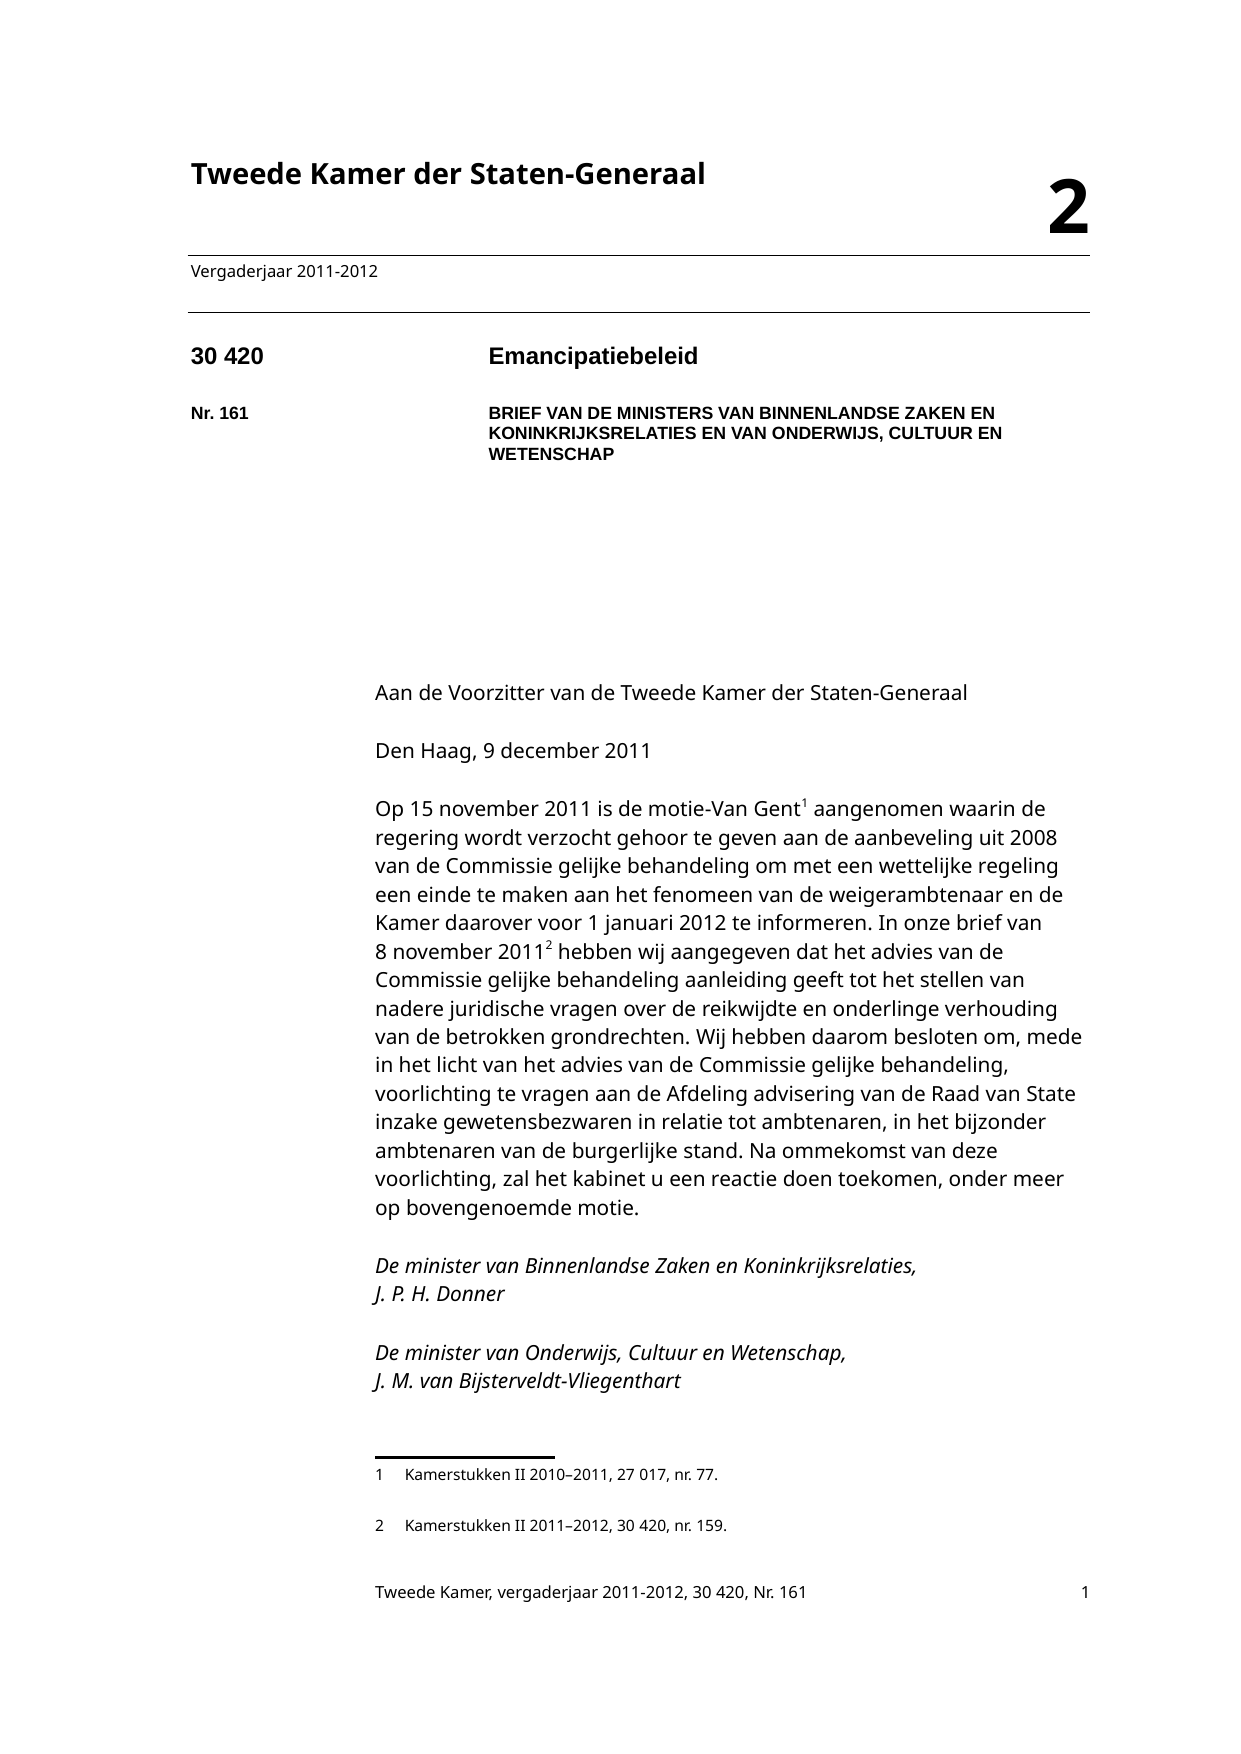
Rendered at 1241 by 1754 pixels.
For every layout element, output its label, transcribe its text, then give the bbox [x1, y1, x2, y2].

table_cell Emancipatiebeleid [485, 339, 1090, 399]
table_cell [485, 256, 1090, 312]
table_cell Vergaderjaar 2011-2012 [188, 256, 485, 312]
table_header Tweede Kamer der Staten-Generaal [188, 150, 909, 255]
table_header 2 [910, 150, 1090, 255]
text Den Haag, 9 december 2011 [375, 736, 1090, 764]
table_cell 30 420 [188, 339, 485, 399]
text J. M. van Bijsterveldt-Vliegenthart [375, 1366, 1090, 1395]
text De minister van Onderwijs, Cultuur en Wetenschap, [375, 1338, 1090, 1366]
text Kamerstukken II 2010–2011, 27 017, nr. 77. [375, 1449, 1090, 1478]
table_cell [188, 313, 485, 339]
table_cell BRIEF VAN DE MINISTERS VAN BINNENLANDSE ZAKEN EN KONINKRIJKSRELATIES EN VAN ONDERWIJS, CULTUUR EN WETENSCHAP [485, 399, 1090, 559]
text Op 15 november 2011 is de motie-Van Gent aangenomen waarin de regering wordt verzocht gehoor te geven aan de aanbeveling uit 2008 van de Commissie gelijke behandeling om met een wettelijke regeling een einde te maken aan het fenomeen van de weigerambtenaar en de Kamer daarover voor 1 januari 2012 te informeren. In onze brief van 8 november 2011 hebben wij aangegeven dat het advies van de Commissie gelijke behandeling aanleiding geeft tot het stellen van nadere juridische vragen over de reikwijdte en onderlinge verhouding van de betrokken grondrechten. Wij hebben daarom besloten om, mede in het licht van het advies van de Commissie gelijke behandeling, voorlichting te vragen aan de Afdeling advisering van de Raad van State inzake gewetensbezwaren in relatie tot ambtenaren, in het bijzonder ambtenaren van de burgerlijke stand. Na ommekomst van deze voorlichting, zal het kabinet u een reactie doen toekomen, onder meer op bovengenoemde motie. [375, 794, 1090, 1221]
table_cell Nr. 161 [188, 399, 485, 559]
table_cell [485, 313, 1090, 339]
text Aan de Voorzitter van de Tweede Kamer der Staten-Generaal [375, 678, 1090, 706]
text De minister van Binnenlandse Zaken en Koninkrijksrelaties, [375, 1251, 1090, 1279]
text Kamerstukken II 2011–2012, 30 420, nr. 159. [375, 1508, 1090, 1536]
text J. P. H. Donner [375, 1279, 1090, 1308]
